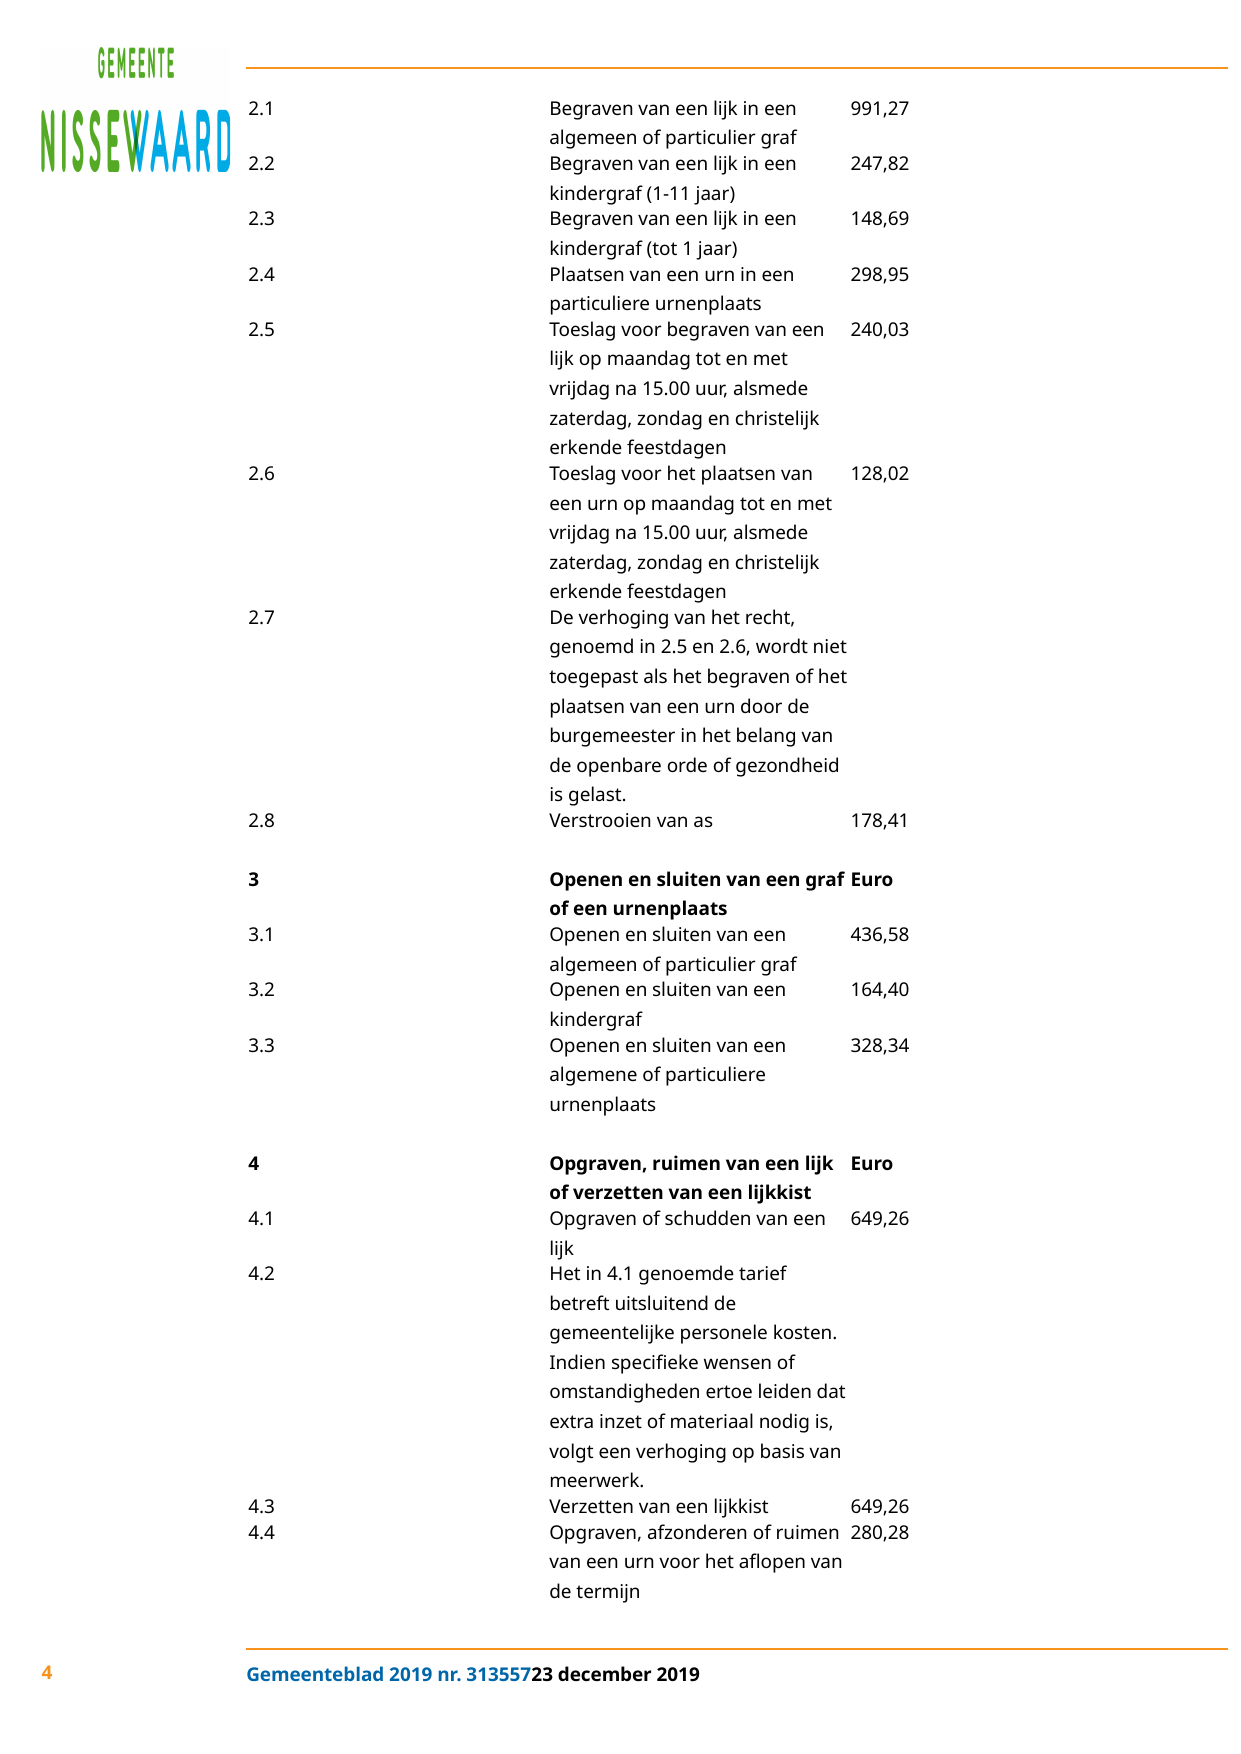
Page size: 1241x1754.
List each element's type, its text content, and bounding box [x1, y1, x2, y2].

table_cell Toeslag voor het plaatsen van een urn op maandag tot en met vrijdag na 15.00 uur, alsmede zaterdag, zondag en christelijk erkende feestdagen [549, 460, 850, 604]
table_cell Opgraven of schudden van een lijk [549, 1205, 850, 1260]
table_cell 2.7 [248, 604, 549, 807]
table_cell 240,03 [850, 316, 1152, 460]
picture [222, 122, 227, 160]
table_cell 2.1 [248, 95, 549, 150]
table_header Openen en sluiten van een graf of een urnenplaats [549, 866, 850, 921]
table_cell Verstrooien van as [549, 808, 850, 833]
table_header Euro [850, 1150, 1152, 1205]
table_header Euro [850, 866, 1152, 921]
picture [200, 151, 206, 172]
table_cell 2.6 [248, 460, 549, 604]
table_cell 4.3 [248, 1493, 549, 1519]
table_cell 178,41 [850, 808, 1152, 833]
table_cell Begraven van een lijk in een kindergraf (1-11 jaar) [549, 150, 850, 205]
table_cell 4.2 [248, 1260, 549, 1493]
table_cell 164,40 [850, 977, 1152, 1032]
table_header Opgraven, ruimen van een lijk of verzetten van een lijkkist [549, 1150, 850, 1205]
table_cell Begraven van een lijk in een kindergraf (tot 1 jaar) [549, 205, 850, 261]
table_cell De verhoging van het recht, genoemd in 2.5 en 2.6, wordt niet toegepast als het begraven of het plaatsen van een urn door de burgemeester in het belang van de openbare orde of gezondheid is gelast. [549, 604, 850, 807]
table_cell Het in 4.1 genoemde tarief betreft uitsluitend de gemeentelijke personele kosten. Indien specifieke wensen of omstandigheden ertoe leiden dat extra inzet of materiaal nodig is, volgt een verhoging op basis van meerwerk. [549, 1260, 850, 1493]
table_cell Plaatsen van een urn in een particuliere urnenplaats [549, 261, 850, 316]
table_cell 128,02 [850, 460, 1152, 604]
table_cell 280,28 [850, 1519, 1152, 1604]
picture [41, 47, 231, 172]
table_cell [850, 1260, 1152, 1493]
picture [154, 157, 165, 172]
table_cell 2.4 [248, 261, 549, 316]
table_header 3 [248, 866, 549, 921]
table_cell Openen en sluiten van een algemene of particuliere urnenplaats [549, 1032, 850, 1117]
table_cell 148,69 [850, 205, 1152, 261]
table_header 4 [248, 1150, 549, 1205]
table_cell 3.2 [248, 977, 549, 1032]
table_cell [850, 604, 1152, 807]
table_cell Opgraven, afzonderen of ruimen van een urn voor het aflopen van de termijn [549, 1519, 850, 1604]
table_cell 649,26 [850, 1205, 1152, 1260]
table_cell 2.2 [248, 150, 549, 205]
table_cell Begraven van een lijk in een algemeen of particulier graf [549, 95, 850, 150]
table_cell 3.1 [248, 921, 549, 977]
table_cell Toeslag voor begraven van een lijk op maandag tot en met vrijdag na 15.00 uur, alsmede zaterdag, zondag en christelijk erkende feestdagen [549, 316, 850, 460]
table_cell 328,34 [850, 1032, 1152, 1117]
table_cell 2.5 [248, 316, 549, 460]
table_cell 4.4 [248, 1519, 549, 1604]
table_cell 2.8 [248, 808, 549, 833]
picture [176, 157, 187, 172]
table_cell Openen en sluiten van een kindergraf [549, 977, 850, 1032]
table_cell 436,58 [850, 921, 1152, 977]
table_cell 247,82 [850, 150, 1152, 205]
table_cell 991,27 [850, 95, 1152, 150]
table_cell 298,95 [850, 261, 1152, 316]
table_cell 649,26 [850, 1493, 1152, 1519]
picture [201, 122, 206, 138]
table_cell 3.3 [248, 1032, 549, 1117]
table_cell 4.1 [248, 1205, 549, 1260]
table_cell Verzetten van een lijkkist [549, 1493, 850, 1519]
table_cell Openen en sluiten van een algemeen of particulier graf [549, 921, 850, 977]
table_cell 2.3 [248, 205, 549, 261]
